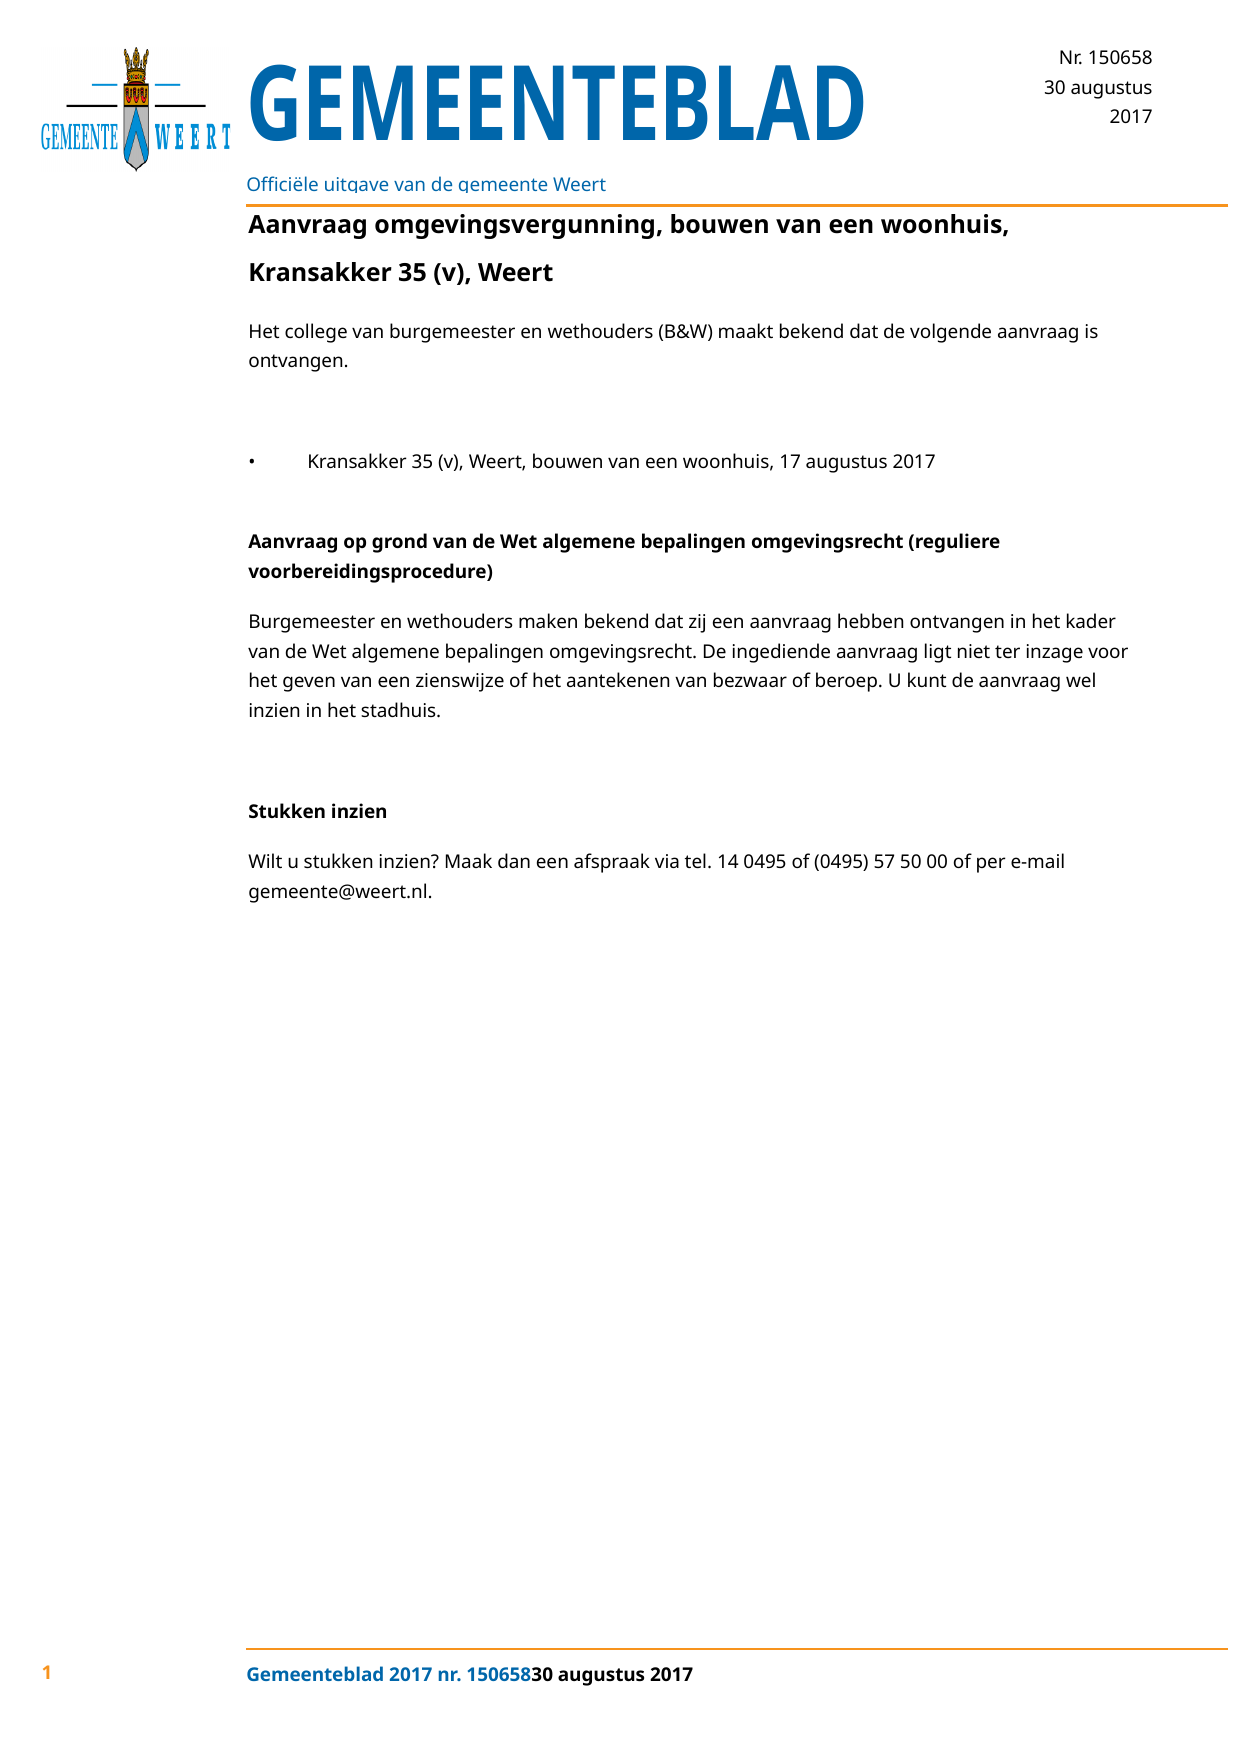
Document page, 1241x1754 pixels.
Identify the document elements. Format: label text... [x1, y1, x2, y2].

text Het college van burgemeester en wethouders (B&W) maakt bekend dat de volgende aanvraag is ontvangen. [248, 318, 1152, 373]
text Stukken inzien [248, 798, 1152, 824]
text Burgemeester en wethouders maken bekend dat zij een aanvraag hebben ontvangen in het kader van de Wet algemene bepalingen omgevingsrecht. De ingediende aanvraag ligt niet ter inzage voor het geven van een zienswijze of het aantekenen van bezwaar of beroep. U kunt de aanvraag wel inzien in het stadhuis. [248, 608, 1152, 723]
list Kransakker 35 (v), Weert, bouwen van een woonhuis, 17 augustus 2017 [248, 448, 1152, 474]
text Aanvraag omgevingsvergunning, bouwen van een woonhuis, Kransakker 35 (v), Weert [248, 207, 1152, 288]
picture [41, 47, 231, 172]
text Wilt u stukken inzien? Maak dan een afspraak via tel. 14 0495 of (0495) 57 50 00 of per e-mail gemeente@weert.nl. [248, 848, 1152, 904]
text Aanvraag op grond van de Wet algemene bepalingen omgevingsrecht (reguliere voorbereidingsprocedure) [248, 528, 1152, 584]
